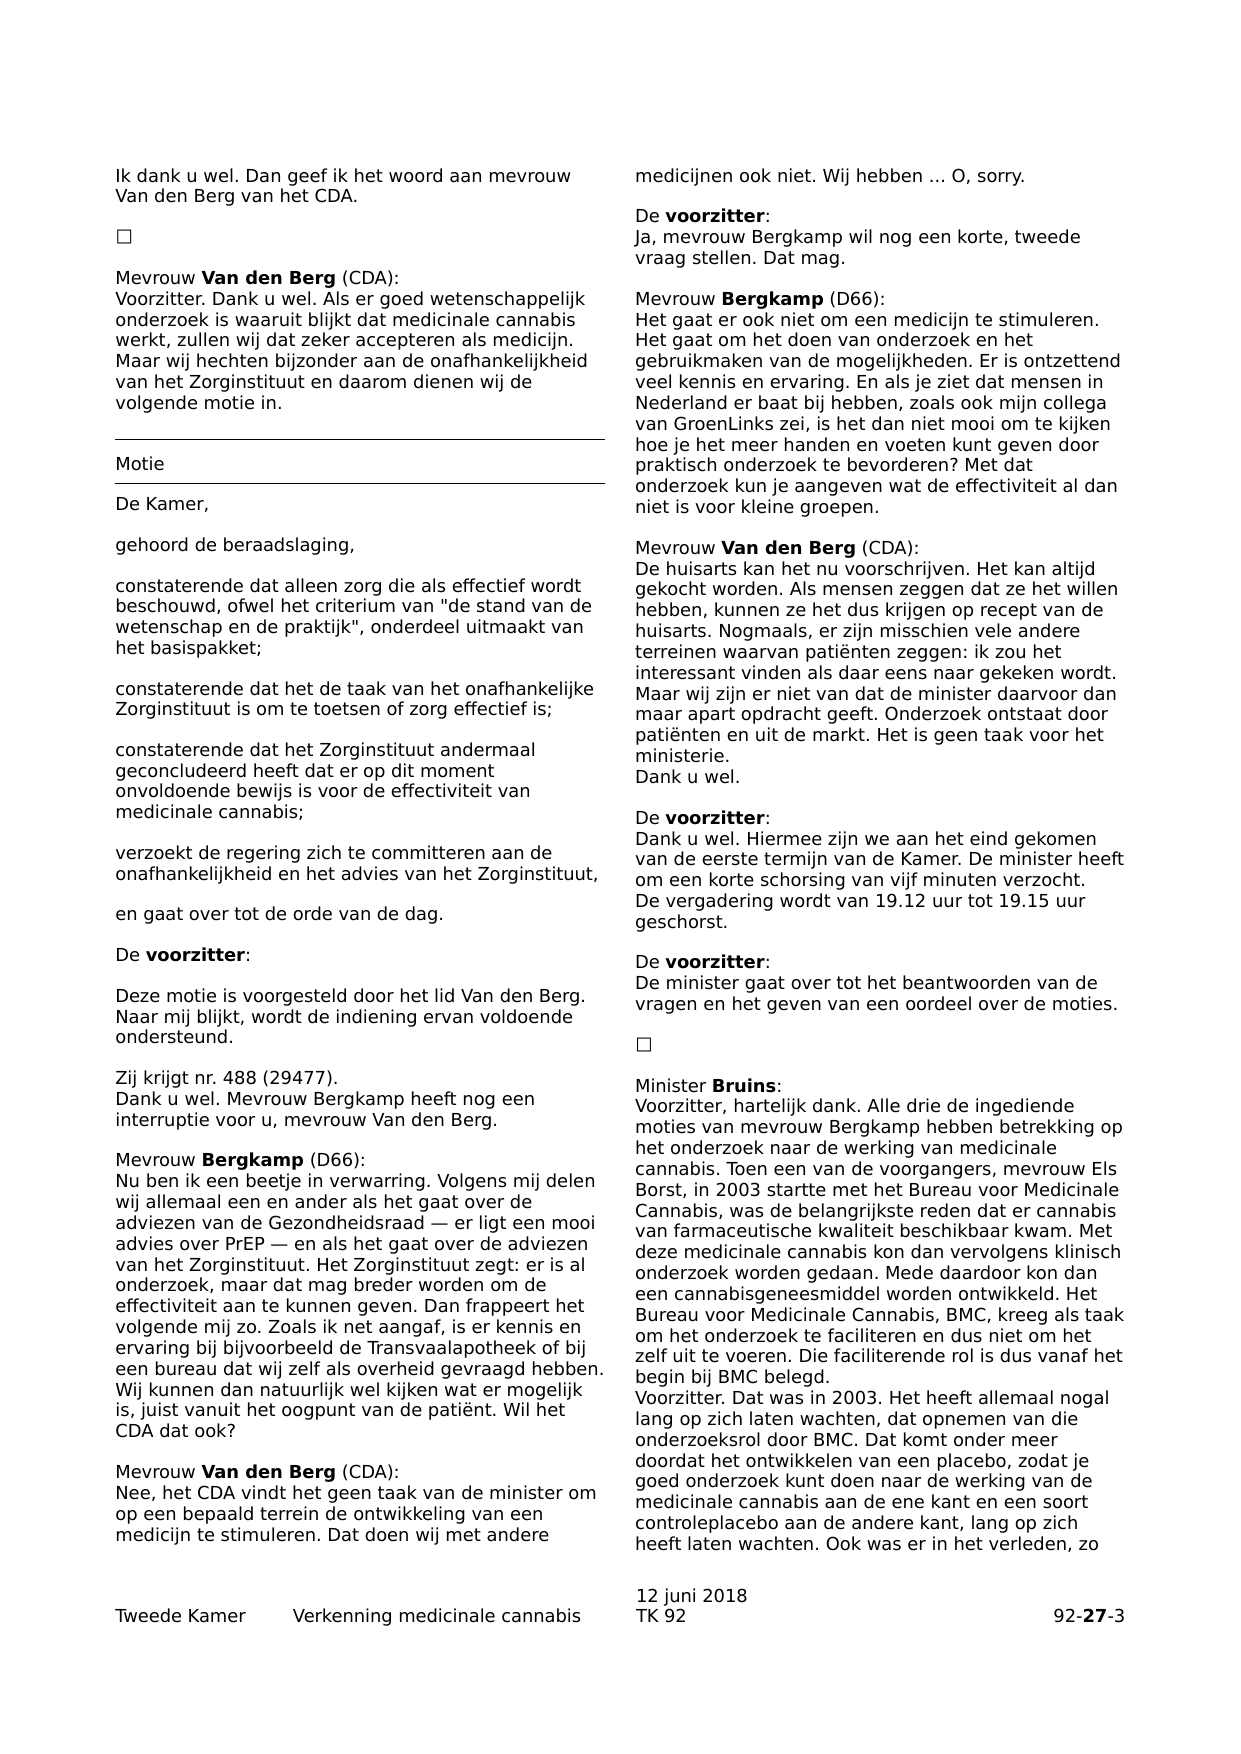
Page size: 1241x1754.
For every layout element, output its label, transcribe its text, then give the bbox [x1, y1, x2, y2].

text Mevrouw Bergkamp (D66): [115, 1150, 605, 1171]
text Nu ben ik een beetje in verwarring. Volgens mij delen wij allemaal een en ander als het gaat over de adviezen van de Gezondheidsraad — er ligt een mooi advies over PrEP — en als het gaat over de adviezen van het Zorginstituut. Het Zorginstituut zegt: er is al onderzoek, maar dat mag breder worden om de effectiviteit aan te kunnen geven. Dan frappeert het volgende mij zo. Zoals ik net aangaf, is er kennis en ervaring bij bijvoorbeeld de Transvaalapotheek of bij een bureau dat wij zelf als overheid gevraagd hebben. Wij kunnen dan natuurlijk wel kijken wat er mogelijk is, juist vanuit het oogpunt van de patiënt. Wil het CDA dat ook? [115, 1171, 605, 1442]
text gehoord de beraadslaging, [115, 535, 605, 556]
text Nee, het CDA vindt het geen taak van de minister om op een bepaald terrein de ontwikkeling van een medicijn te stimuleren. Dat doen wij met andere [115, 1483, 605, 1545]
text verzoekt de regering zich te committeren aan de onafhankelijkheid en het advies van het Zorginstituut, [115, 843, 605, 884]
text De vergadering wordt van 19.12 uur tot 19.15 uur geschorst. [635, 891, 1125, 932]
text Dank u wel. [635, 767, 1125, 787]
text Deze motie is voorgesteld door het lid Van den Berg. Naar mij blijkt, wordt de indiening ervan voldoende ondersteund. [115, 986, 605, 1048]
text constaterende dat het de taak van het onafhankelijke Zorginstituut is om te toetsen of zorg effectief is; [115, 678, 605, 720]
text Dank u wel. Mevrouw Bergkamp heeft nog een interruptie voor u, mevrouw Van den Berg. [115, 1089, 605, 1130]
text constaterende dat alleen zorg die als effectief wordt beschouwd, ofwel het criterium van "de stand van de wetenschap en de praktijk", onderdeel uitmaakt van het basispakket; [115, 576, 605, 658]
text De huisarts kan het nu voorschrijven. Het kan altijd gekocht worden. Als mensen zeggen dat ze het willen hebben, kunnen ze het dus krijgen op recept van de huisarts. Nogmaals, er zijn misschien vele andere terreinen waarvan patiënten zeggen: ik zou het interessant vinden als daar eens naar gekeken wordt. Maar wij zijn er niet van dat de minister daarvoor dan maar apart opdracht geeft. Onderzoek ontstaat door patiënten en uit de markt. Het is geen taak voor het ministerie. [635, 558, 1125, 767]
text ⬜ [115, 227, 605, 248]
text Zij krijgt nr. 488 (29477). [115, 1068, 605, 1089]
text De minister gaat over tot het beantwoorden van de vragen en het geven van een oordeel over de moties. [635, 973, 1125, 1015]
text Dank u wel. Hiermee zijn we aan het eind gekomen van de eerste termijn van de Kamer. De minister heeft om een korte schorsing van vijf minuten verzocht. [635, 828, 1125, 891]
text Mevrouw Bergkamp (D66): [635, 288, 1125, 309]
text Mevrouw Van den Berg (CDA): [635, 538, 1125, 558]
text Minister Bruins: [635, 1076, 1125, 1096]
text De voorzitter: [635, 952, 1125, 973]
text Mevrouw Van den Berg (CDA): [115, 1462, 605, 1483]
text Mevrouw Van den Berg (CDA): [115, 268, 605, 288]
text constaterende dat het Zorginstituut andermaal geconcludeerd heeft dat er op dit moment onvoldoende bewijs is voor de effectiviteit van medicinale cannabis; [115, 740, 605, 823]
text ⬜ [635, 1035, 1125, 1056]
text Het gaat er ook niet om een medicijn te stimuleren. Het gaat om het doen van onderzoek en het gebruikmaken van de mogelijkheden. Er is ontzettend veel kennis en ervaring. En als je ziet dat mensen in Nederland er baat bij hebben, zoals ook mijn collega van GroenLinks zei, is het dan niet mooi om te kijken hoe je het meer handen en voeten kunt geven door praktisch onderzoek te bevorderen? Met dat onderzoek kun je aangeven wat de effectiviteit al dan niet is voor kleine groepen. [635, 309, 1125, 518]
text Voorzitter. Dat was in 2003. Het heeft allemaal nogal lang op zich laten wachten, dat opnemen van die onderzoeksrol door BMC. Dat komt onder meer doordat het ontwikkelen van een placebo, zodat je goed onderzoek kunt doen naar de werking van de medicinale cannabis aan de ene kant en een soort controleplacebo aan de andere kant, lang op zich heeft laten wachten. Ook was er in het verleden, zo [635, 1388, 1125, 1554]
text De voorzitter: [115, 945, 605, 966]
text De voorzitter: [635, 206, 1125, 227]
text De Kamer, [115, 494, 605, 515]
text en gaat over tot de orde van de dag. [115, 904, 605, 925]
text Voorzitter, hartelijk dank. Alle drie de ingediende moties van mevrouw Bergkamp hebben betrekking op het onderzoek naar de werking van medicinale cannabis. Toen een van de voorgangers, mevrouw Els Borst, in 2003 startte met het Bureau voor Medicinale Cannabis, was de belangrijkste reden dat er cannabis van farmaceutische kwaliteit beschikbaar kwam. Met deze medicinale cannabis kon dan vervolgens klinisch onderzoek worden gedaan. Mede daardoor kon dan een cannabisgeneesmiddel worden ontwikkeld. Het Bureau voor Medicinale Cannabis, BMC, kreeg als taak om het onderzoek te faciliteren en dus niet om het zelf uit te voeren. Die faciliterende rol is dus vanaf het begin bij BMC belegd. [635, 1096, 1125, 1388]
text Motie [115, 453, 605, 474]
text De voorzitter: [635, 807, 1125, 828]
text medicijnen ook niet. Wij hebben ... O, sorry. [635, 165, 1125, 186]
text Voorzitter. Dank u wel. Als er goed wetenschappelijk onderzoek is waaruit blijkt dat medicinale cannabis werkt, zullen wij dat zeker accepteren als medicijn. Maar wij hechten bijzonder aan de onafhankelijkheid van het Zorginstituut en daarom dienen wij de volgende motie in. [115, 288, 605, 413]
text Ja, mevrouw Bergkamp wil nog een korte, tweede vraag stellen. Dat mag. [635, 227, 1125, 268]
text Ik dank u wel. Dan geef ik het woord aan mevrouw Van den Berg van het CDA. [115, 165, 605, 207]
